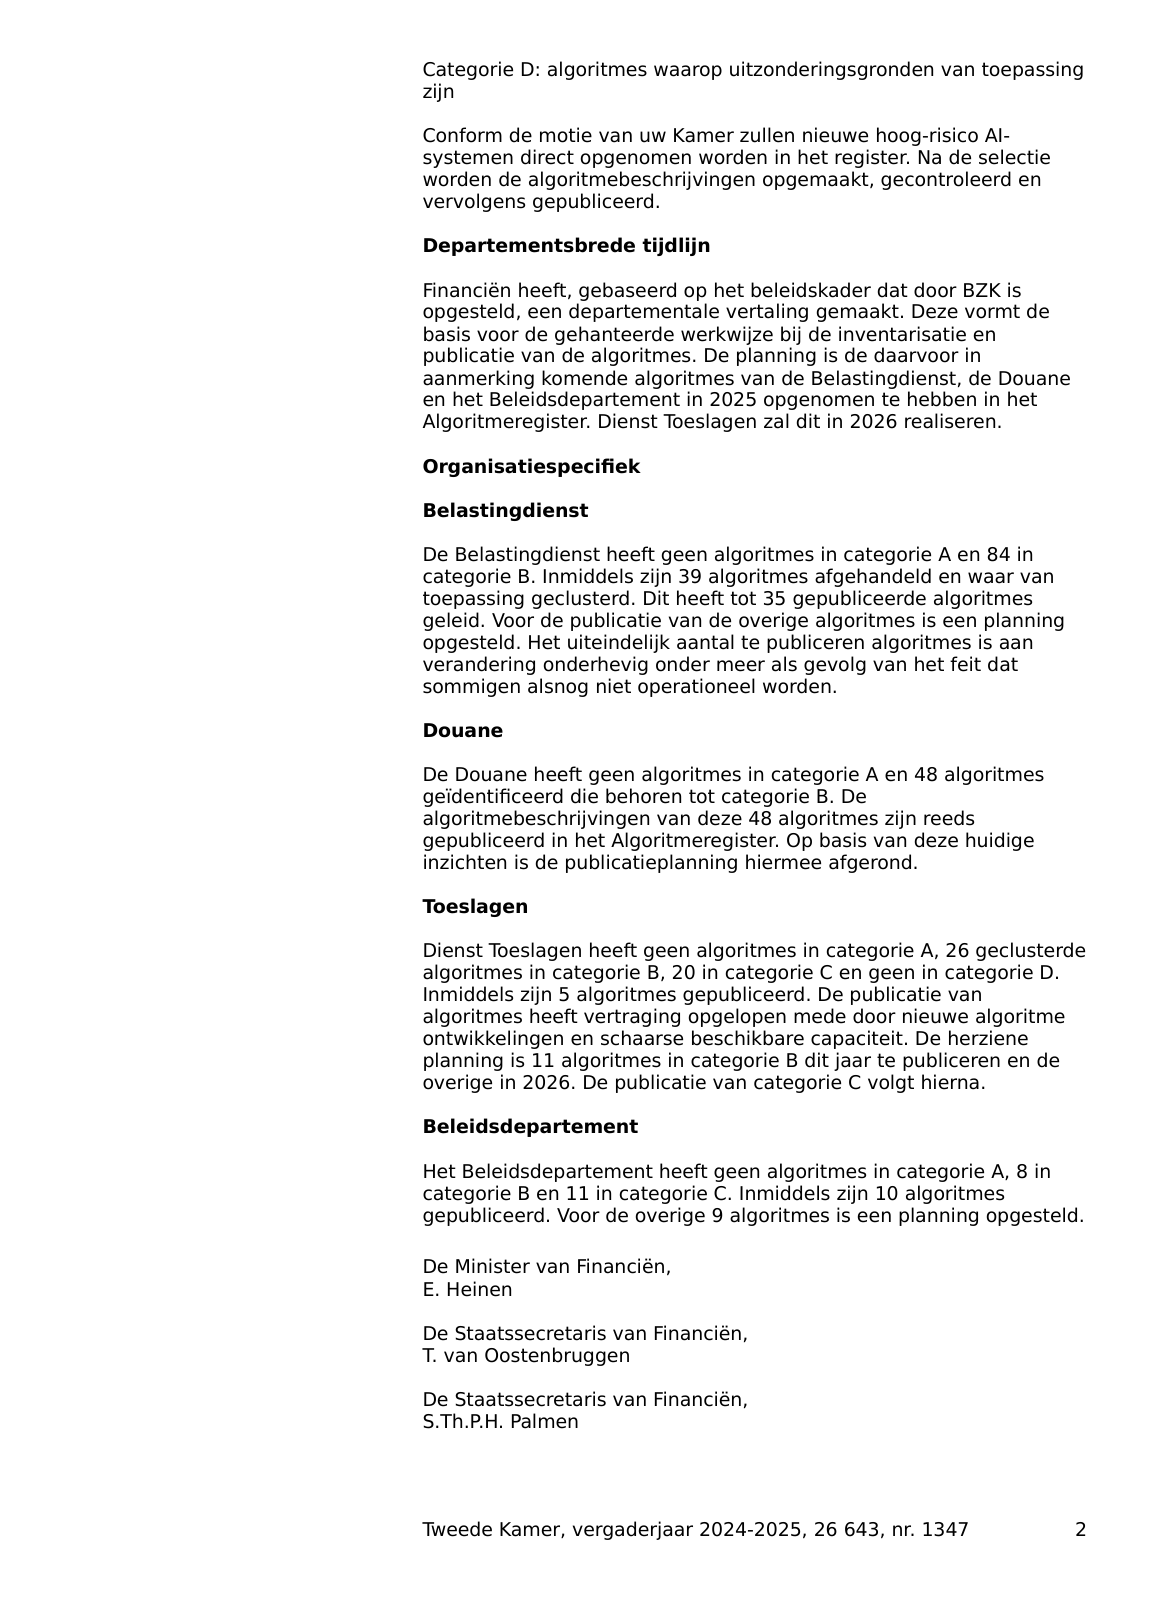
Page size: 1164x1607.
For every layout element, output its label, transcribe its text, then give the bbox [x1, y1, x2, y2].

subtitle Toeslagen [422, 896, 1087, 918]
text De Douane heeft geen algoritmes in categorie A en 48 algoritmes geïdentificeerd die behoren tot categorie B. De algoritmebeschrijvingen van deze 48 algoritmes zijn reeds gepubliceerd in het Algoritmeregister. Op basis van deze huidige inzichten is de publicatieplanning hiermee afgerond. [422, 764, 1087, 874]
subtitle Belastingdienst [422, 500, 1087, 522]
text De Belastingdienst heeft geen algoritmes in categorie A en 84 in categorie B. Inmiddels zijn 39 algoritmes afgehandeld en waar van toepassing geclusterd. Dit heeft tot 35 gepubliceerde algoritmes geleid. Voor de publicatie van de overige algoritmes is een planning opgesteld. Het uiteindelijk aantal te publiceren algoritmes is aan verandering onderhevig onder meer als gevolg van het feit dat sommigen alsnog niet operationeel worden. [422, 544, 1087, 698]
subtitle Beleidsdepartement [422, 1116, 1087, 1138]
text De Minister van Financiën, E. Heinen [422, 1256, 1087, 1300]
text Dienst Toeslagen heeft geen algoritmes in categorie A, 26 geclusterde algoritmes in categorie B, 20 in categorie C en geen in categorie D. Inmiddels zijn 5 algoritmes gepubliceerd. De publicatie van algoritmes heeft vertraging opgelopen mede door nieuwe algoritme ontwikkelingen en schaarse beschikbare capaciteit. De herziene planning is 11 algoritmes in categorie B dit jaar te publiceren en de overige in 2026. De publicatie van categorie C volgt hierna. [422, 940, 1087, 1094]
text Financiën heeft, gebaseerd op het beleidskader dat door BZK is opgesteld, een departementale vertaling gemaakt. Deze vormt de basis voor de gehanteerde werkwijze bij de inventarisatie en publicatie van de algoritmes. De planning is de daarvoor in aanmerking komende algoritmes van de Belastingdienst, de Douane en het Beleidsdepartement in 2025 opgenomen te hebben in het Algoritmeregister. Dienst Toeslagen zal dit in 2026 realiseren. [422, 279, 1087, 433]
text Categorie D: algoritmes waarop uitzonderingsgronden van toepassing zijn [422, 59, 1087, 103]
text Conform de motie van uw Kamer zullen nieuwe hoog-risico AI-systemen direct opgenomen worden in het register. Na de selectie worden de algoritmebeschrijvingen opgemaakt, gecontroleerd en vervolgens gepubliceerd. [422, 125, 1087, 213]
text Het Beleidsdepartement heeft geen algoritmes in categorie A, 8 in categorie B en 11 in categorie C. Inmiddels zijn 10 algoritmes gepubliceerd. Voor de overige 9 algoritmes is een planning opgesteld. [422, 1161, 1087, 1226]
text De Staatssecretaris van Financiën, S.Th.P.H. Palmen [422, 1389, 1087, 1433]
text De Staatssecretaris van Financiën, T. van Oostenbruggen [422, 1323, 1087, 1367]
subtitle Departementsbrede tijdlijn [422, 235, 1087, 257]
subtitle Douane [422, 720, 1087, 742]
subtitle Organisatiespecifiek [422, 456, 1087, 477]
